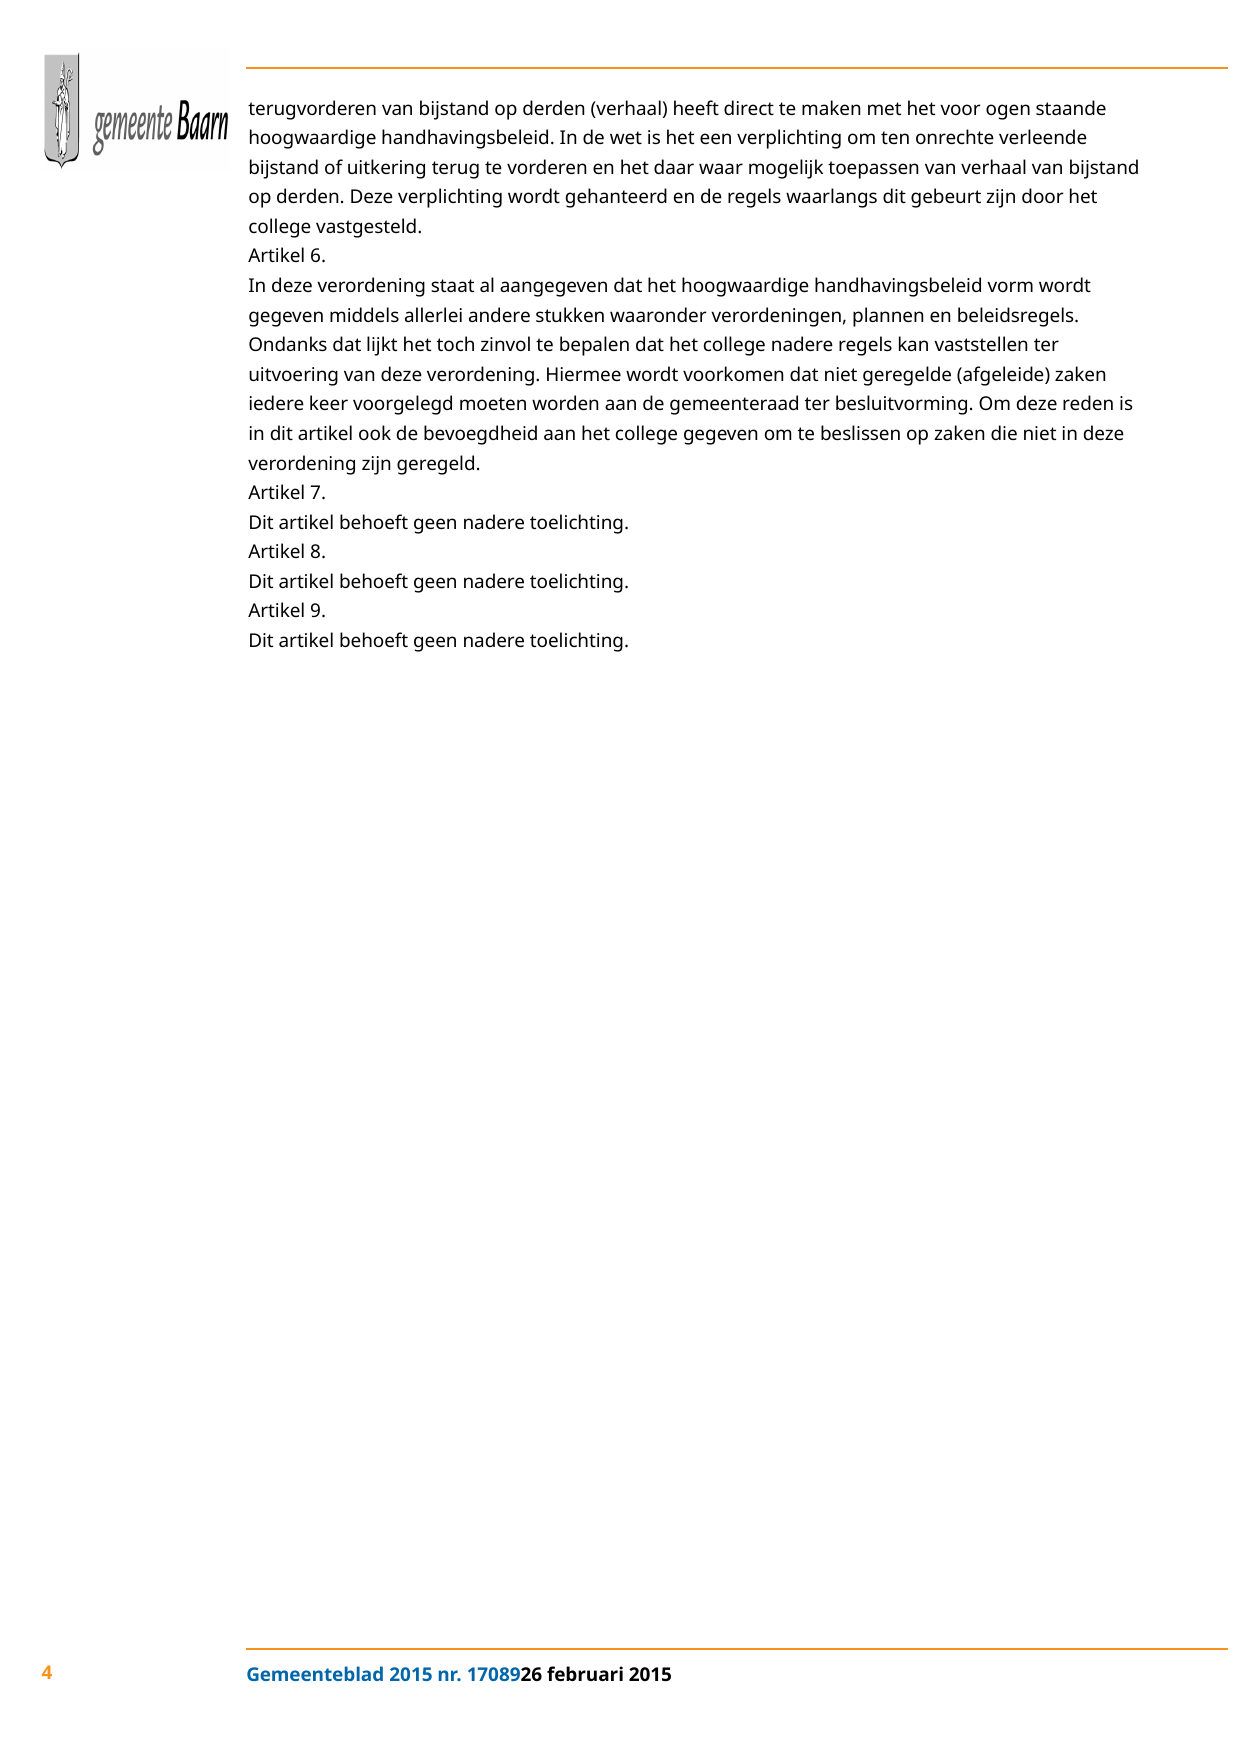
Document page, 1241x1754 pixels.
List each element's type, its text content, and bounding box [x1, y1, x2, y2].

text Dit artikel behoeft geen nadere toelichting. [248, 627, 1152, 653]
text Artikel 8. [248, 538, 1152, 564]
text Artikel 9. [248, 598, 1152, 623]
text Artikel 7. [248, 479, 1152, 505]
text Dit artikel behoeft geen nadere toelichting. [248, 568, 1152, 594]
text In deze verordening staat al aangegeven dat het hoogwaardige handhavingsbeleid vorm wordt gegeven middels allerlei andere stukken waaronder verordeningen, plannen en beleidsregels. Ondanks dat lijkt het toch zinvol te bepalen dat het college nadere regels kan vaststellen ter uitvoering van deze verordening. Hiermee wordt voorkomen dat niet geregelde (afgeleide) zaken iedere keer voorgelegd moeten worden aan de gemeenteraad ter besluitvorming. Om deze reden is in dit artikel ook de bevoegdheid aan het college gegeven om te beslissen op zaken die niet in deze verordening zijn geregeld. [248, 272, 1152, 476]
text Artikel 6. [248, 243, 1152, 268]
text terugvorderen van bijstand op derden (verhaal) heeft direct te maken met het voor ogen staande hoogwaardige handhavingsbeleid. In de wet is het een verplichting om ten onrechte verleende bijstand of uitkering terug te vorderen en het daar waar mogelijk toepassen van verhaal van bijstand op derden. Deze verplichting wordt gehanteerd en de regels waarlangs dit gebeurt zijn door het college vastgesteld. [248, 95, 1152, 239]
picture [41, 47, 231, 172]
text Dit artikel behoeft geen nadere toelichting. [248, 509, 1152, 535]
